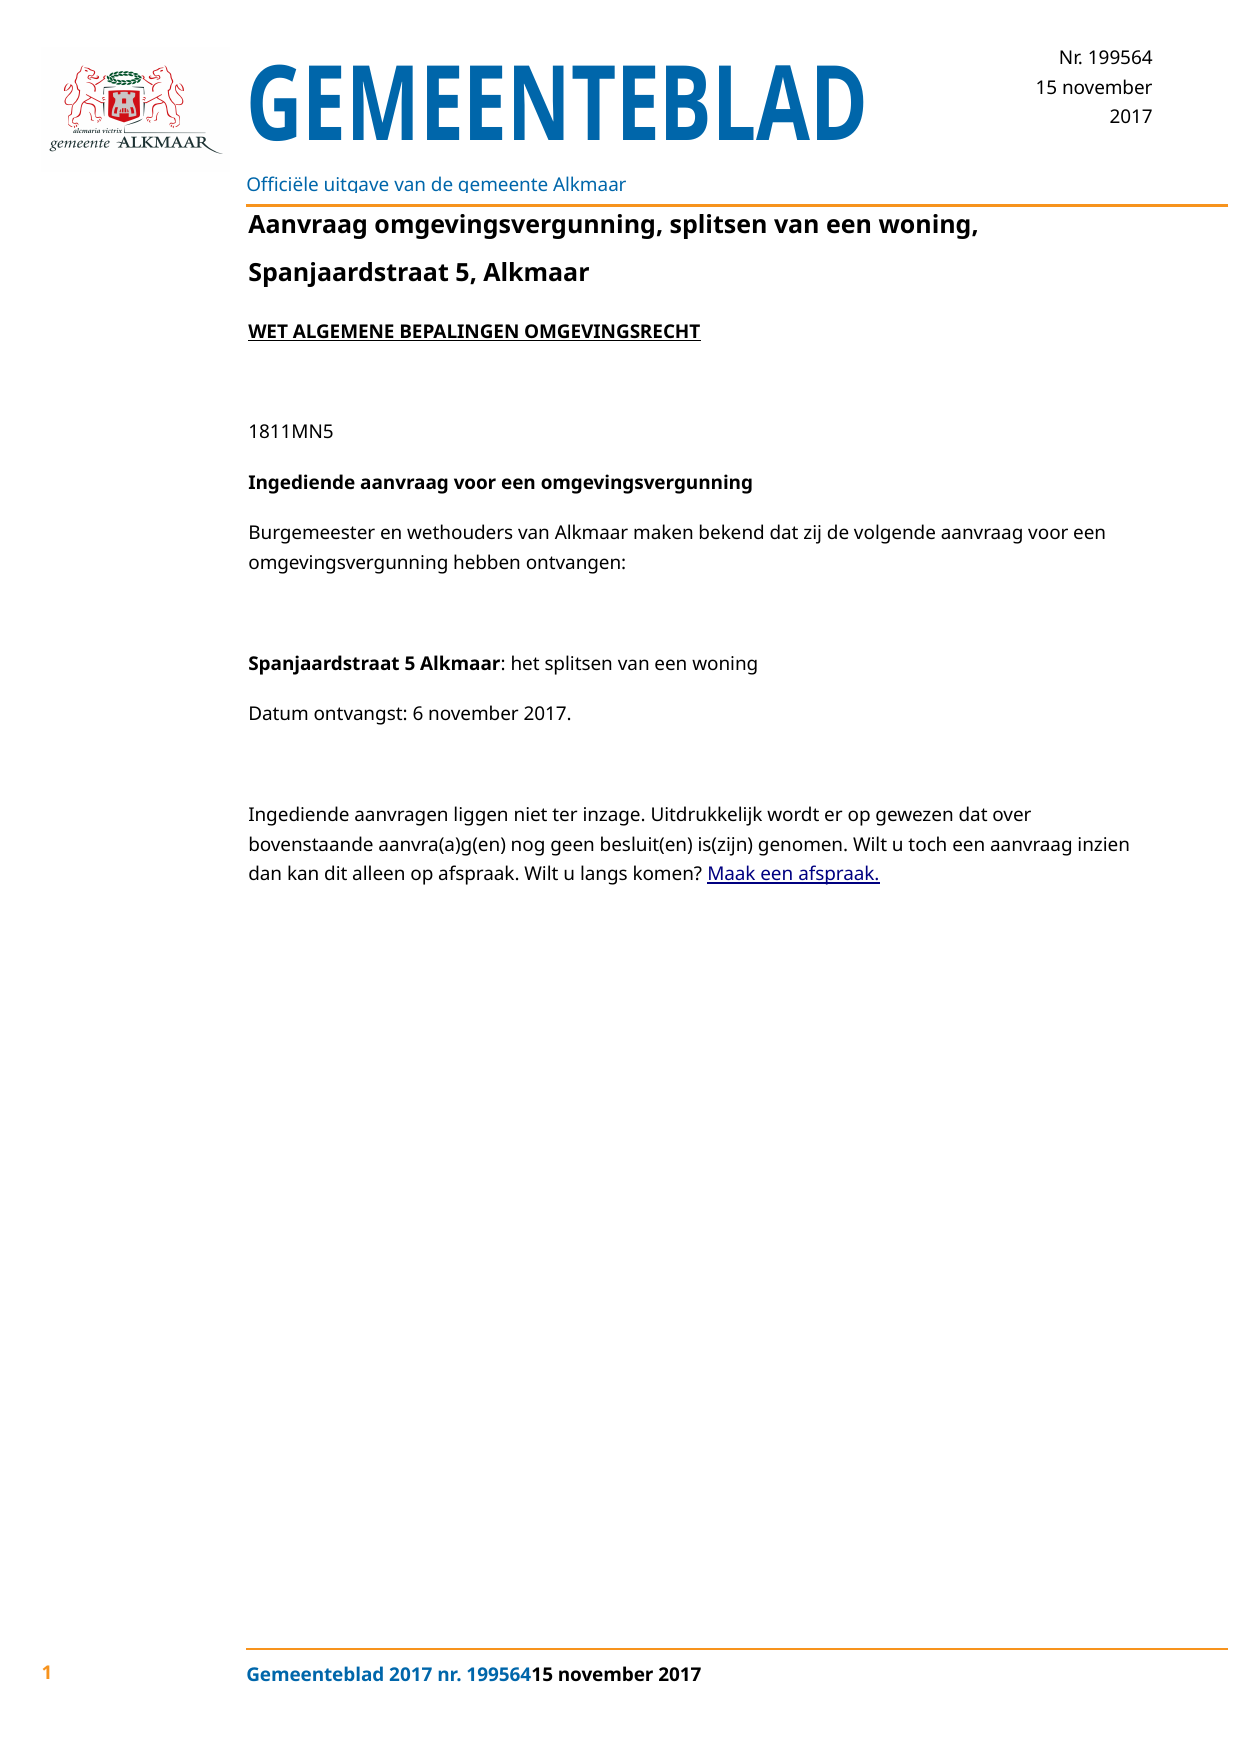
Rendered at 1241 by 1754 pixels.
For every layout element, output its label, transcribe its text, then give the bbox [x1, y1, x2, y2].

text Burgemeester en wethouders van Alkmaar maken bekend dat zij de volgende aanvraag voor een omgevingsvergunning hebben ontvangen: [248, 519, 1152, 575]
text 1811MN5 [248, 419, 1152, 444]
text Spanjaardstraat 5 Alkmaar: het splitsen van een woning [248, 650, 1152, 676]
text WET ALGEMENE BEPALINGEN OMGEVINGSRECHT [248, 318, 1152, 344]
text Datum ontvangst: 6 november 2017. [248, 700, 1152, 726]
picture [41, 47, 231, 172]
text Aanvraag omgevingsvergunning, splitsen van een woning, Spanjaardstraat 5, Alkmaar [248, 207, 1152, 288]
text Ingediende aanvragen liggen niet ter inzage. Uitdrukkelijk wordt er op gewezen dat over bovenstaande aanvra(a)g(en) nog geen besluit(en) is(zijn) genomen. Wilt u toch een aanvraag inzien dan kan dit alleen op afspraak. Wilt u langs komen? Maak een afspraak. [248, 801, 1152, 886]
text Ingediende aanvraag voor een omgevingsvergunning [248, 469, 1152, 495]
